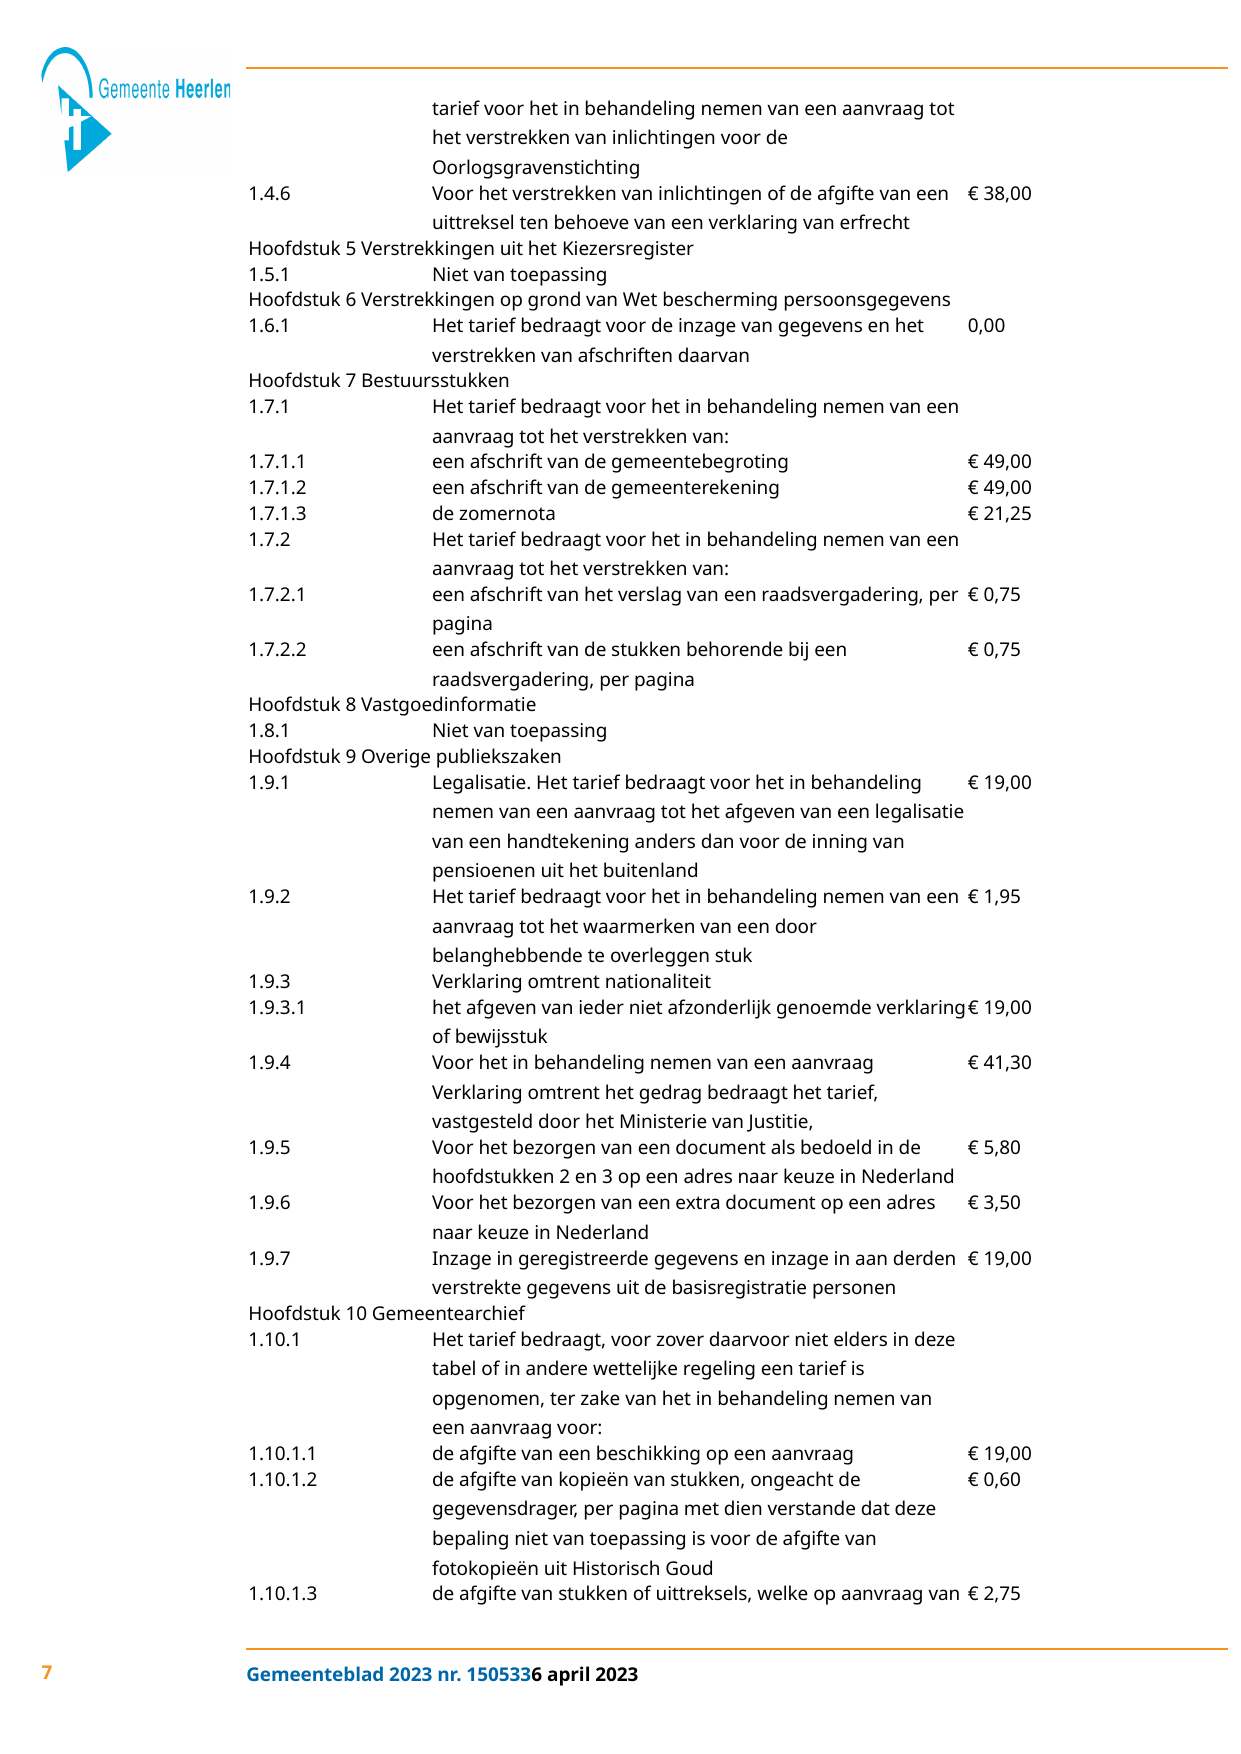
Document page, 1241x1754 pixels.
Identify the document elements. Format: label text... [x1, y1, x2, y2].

table_cell Legalisatie. Het tarief bedraagt voor het in behandeling nemen van een aanvraag tot het afgeven van een legalisatie van een handtekening anders dan voor de inning van pensioenen uit het buitenland [432, 769, 968, 883]
table_cell € 19,00 [968, 769, 1152, 883]
table_cell 1.7.1 [248, 393, 432, 448]
picture [41, 47, 59, 70]
table_cell de zomernota [432, 500, 968, 526]
table_cell 1.9.1 [248, 769, 432, 883]
table_cell Het tarief bedraagt voor het in behandeling nemen van een aanvraag tot het verstrekken van: [432, 526, 968, 581]
table_cell 1.9.5 [248, 1134, 432, 1189]
table_cell Hoofdstuk 7 Bestuursstukken [248, 368, 1152, 393]
table_cell [968, 1326, 1152, 1440]
table_cell € 1,95 [968, 883, 1152, 968]
table_cell [968, 393, 1152, 448]
table_cell Niet van toepassing [432, 261, 968, 286]
table_cell 1.9.7 [248, 1245, 432, 1300]
table_cell 0,00 [968, 312, 1152, 367]
table_cell de afgifte van kopieën van stukken, ongeacht de gegevensdrager, per pagina met dien verstande dat deze bepaling niet van toepassing is voor de afgifte van fotokopieën uit Historisch Goud [432, 1466, 968, 1581]
table_cell de afgifte van stukken of uittreksels, welke op aanvraag van [432, 1581, 968, 1606]
table_cell € 19,00 [968, 994, 1152, 1049]
table_cell [968, 718, 1152, 743]
table_cell € 2,75 [968, 1581, 1152, 1606]
table_cell Niet van toepassing [432, 718, 968, 743]
table_cell 1.7.2.1 [248, 581, 432, 636]
table_cell € 49,00 [968, 474, 1152, 500]
table_cell € 3,50 [968, 1190, 1152, 1245]
table_cell 1.9.4 [248, 1049, 432, 1134]
table_cell 1.9.3.1 [248, 994, 432, 1049]
table_cell 1.10.1.1 [248, 1440, 432, 1466]
table_cell [968, 968, 1152, 994]
table_cell [968, 95, 1152, 180]
table_cell 1.10.1.2 [248, 1466, 432, 1581]
table_cell 1.9.2 [248, 883, 432, 968]
table_cell € 0,75 [968, 581, 1152, 636]
table_cell € 5,80 [968, 1134, 1152, 1189]
table_cell [248, 95, 432, 180]
picture [41, 47, 231, 172]
table_cell Hoofdstuk 8 Vastgoedinformatie [248, 692, 1152, 717]
table_cell Het tarief bedraagt voor de inzage van gegevens en het verstrekken van afschriften daarvan [432, 312, 968, 367]
table_cell 1.8.1 [248, 718, 432, 743]
table_cell Voor het verstrekken van inlichtingen of de afgifte van een uittreksel ten behoeve van een verklaring van erfrecht [432, 180, 968, 235]
table_cell € 0,60 [968, 1466, 1152, 1581]
table_cell Hoofdstuk 10 Gemeentearchief [248, 1300, 1152, 1326]
table_cell Verklaring omtrent nationaliteit [432, 968, 968, 994]
table_cell 1.5.1 [248, 261, 432, 286]
table_cell Voor het in behandeling nemen van een aanvraag Verklaring omtrent het gedrag bedraagt het tarief, vastgesteld door het Ministerie van Justitie, [432, 1049, 968, 1134]
table_cell 1.10.1 [248, 1326, 432, 1440]
table_cell een afschrift van de stukken behorende bij een raadsvergadering, per pagina [432, 636, 968, 692]
table_cell Het tarief bedraagt voor het in behandeling nemen van een aanvraag tot het verstrekken van: [432, 393, 968, 448]
table_cell Voor het bezorgen van een document als bedoeld in de hoofdstukken 2 en 3 op een adres naar keuze in Nederland [432, 1134, 968, 1189]
table_cell een afschrift van de gemeenterekening [432, 474, 968, 500]
table_cell 1.9.3 [248, 968, 432, 994]
table_cell 1.10.1.3 [248, 1581, 432, 1606]
table_cell € 0,75 [968, 636, 1152, 692]
table_cell tarief voor het in behandeling nemen van een aanvraag tot het verstrekken van inlichtingen voor de Oorlogsgravenstichting [432, 95, 968, 180]
table_cell Inzage in geregistreerde gegevens en inzage in aan derden verstrekte gegevens uit de basisregistratie personen [432, 1245, 968, 1300]
table_cell 1.4.6 [248, 180, 432, 235]
table_cell 1.7.1.2 [248, 474, 432, 500]
table_cell € 41,30 [968, 1049, 1152, 1134]
table_cell € 49,00 [968, 449, 1152, 474]
table_cell 1.6.1 [248, 312, 432, 367]
table_cell € 19,00 [968, 1245, 1152, 1300]
table_cell € 19,00 [968, 1440, 1152, 1466]
table_cell [968, 526, 1152, 581]
table_cell Hoofdstuk 6 Verstrekkingen op grond van Wet bescherming persoonsgegevens [248, 286, 1152, 312]
table_cell 1.7.2.2 [248, 636, 432, 692]
table_cell 1.9.6 [248, 1190, 432, 1245]
table_cell het afgeven van ieder niet afzonderlijk genoemde verklaring of bewijsstuk [432, 994, 968, 1049]
table_cell Het tarief bedraagt voor het in behandeling nemen van een aanvraag tot het waarmerken van een door belanghebbende te overleggen stuk [432, 883, 968, 968]
table_cell Hoofdstuk 9 Overige publiekszaken [248, 743, 1152, 769]
table_cell de afgifte van een beschikking op een aanvraag [432, 1440, 968, 1466]
table_cell een afschrift van het verslag van een raadsvergadering, per pagina [432, 581, 968, 636]
table_cell 1.7.1.3 [248, 500, 432, 526]
table_cell € 38,00 [968, 180, 1152, 235]
table_cell Hoofdstuk 5 Verstrekkingen uit het Kiezersregister [248, 235, 1152, 261]
table_cell Voor het bezorgen van een extra document op een adres naar keuze in Nederland [432, 1190, 968, 1245]
table_cell € 21,25 [968, 500, 1152, 526]
table_cell [968, 261, 1152, 286]
table_cell Het tarief bedraagt, voor zover daarvoor niet elders in deze tabel of in andere wettelijke regeling een tarief is opgenomen, ter zake van het in behandeling nemen van een aanvraag voor: [432, 1326, 968, 1440]
table_cell 1.7.1.1 [248, 449, 432, 474]
table_cell een afschrift van de gemeentebegroting [432, 449, 968, 474]
table_cell 1.7.2 [248, 526, 432, 581]
